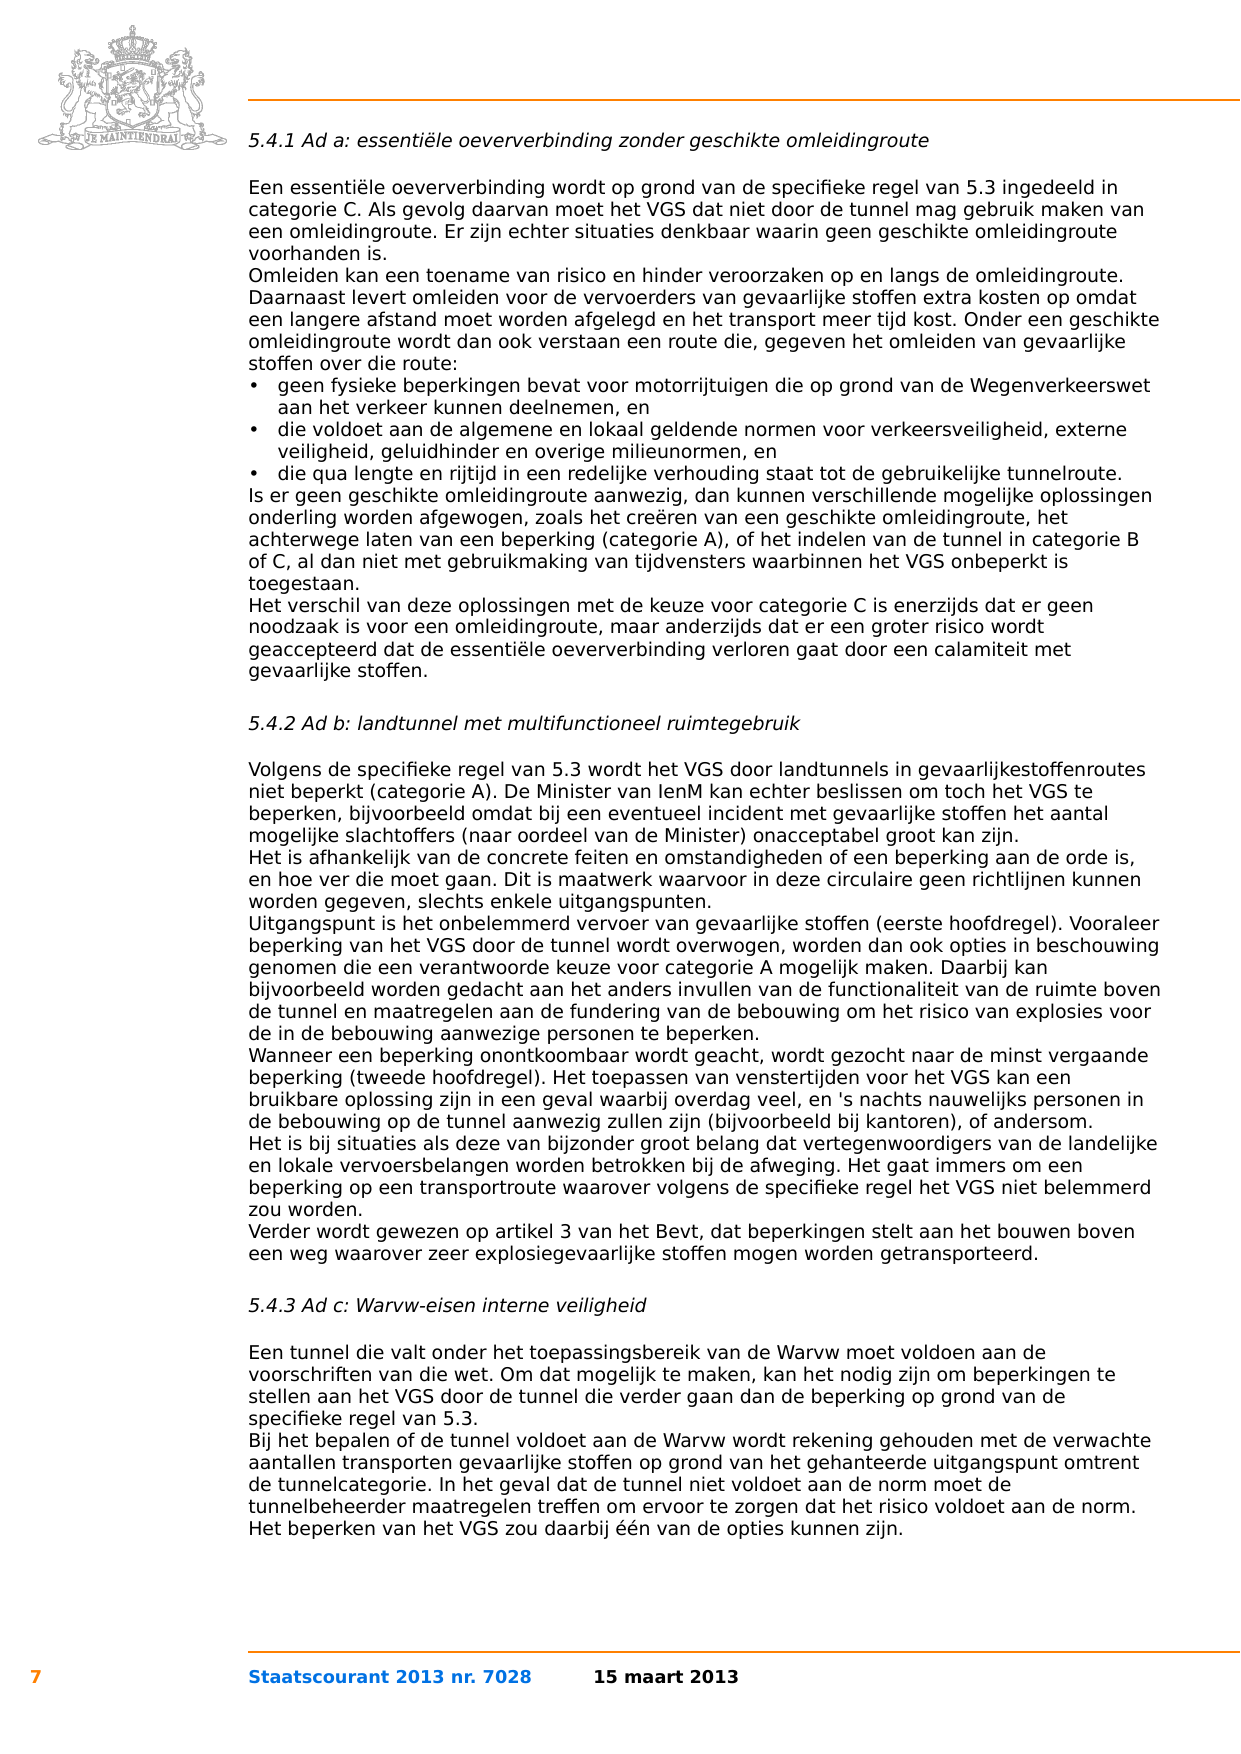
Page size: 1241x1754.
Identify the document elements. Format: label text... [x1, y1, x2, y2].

subtitle 5.4.3 Ad c: Warvw-eisen interne veiligheid [248, 1295, 1163, 1317]
text Bij het bepalen of de tunnel voldoet aan de Warvw wordt rekening gehouden met de verwachte aantallen transporten gevaarlijke stoffen op grond van het gehanteerde uitgangspunt omtrent de tunnelcategorie. In het geval dat de tunnel niet voldoet aan de norm moet de tunnelbeheerder maatregelen treffen om ervoor te zorgen dat het risico voldoet aan de norm. Het beperken van het VGS zou daarbij één van de opties kunnen zijn. [248, 1430, 1163, 1540]
text Uitgangspunt is het onbelemmerd vervoer van gevaarlijke stoffen (eerste hoofdregel). Vooraleer beperking van het VGS door de tunnel wordt overwogen, worden dan ook opties in beschouwing genomen die een verantwoorde keuze voor categorie A mogelijk maken. Daarbij kan bijvoorbeeld worden gedacht aan het anders invullen van de functionaliteit van de ruimte boven de tunnel en maatregelen aan de fundering van de bebouwing om het risico van explosies voor de in de bebouwing aanwezige personen te beperken. [248, 913, 1163, 1045]
text • die voldoet aan de algemene en lokaal geldende normen voor verkeersveiligheid, externe veiligheid, geluidhinder en overige milieunormen, en [248, 419, 1163, 463]
text Het is bij situaties als deze van bijzonder groot belang dat vertegenwoordigers van de landelijke en lokale vervoersbelangen worden betrokken bij de afweging. Het gaat immers om een beperking op een transportroute waarover volgens de specifieke regel het VGS niet belemmerd zou worden. [248, 1133, 1163, 1221]
subtitle 5.4.1 Ad a: essentiële oeververbinding zonder geschikte omleidingroute [248, 130, 1163, 152]
text Een essentiële oeververbinding wordt op grond van de specifieke regel van 5.3 ingedeeld in categorie C. Als gevolg daarvan moet het VGS dat niet door de tunnel mag gebruik maken van een omleidingroute. Er zijn echter situaties denkbaar waarin geen geschikte omleidingroute voorhanden is. [248, 177, 1163, 265]
text Verder wordt gewezen op artikel 3 van het Bevt, dat beperkingen stelt aan het bouwen boven een weg waarover zeer explosiegevaarlijke stoffen mogen worden getransporteerd. [248, 1221, 1163, 1265]
text Wanneer een beperking onontkoombaar wordt geacht, wordt gezocht naar de minst vergaande beperking (tweede hoofdregel). Het toepassen van venstertijden voor het VGS kan een bruikbare oplossing zijn in een geval waarbij overdag veel, en 's nachts nauwelijks personen in de bebouwing op de tunnel aanwezig zullen zijn (bijvoorbeeld bij kantoren), of andersom. [248, 1045, 1163, 1133]
text Het is afhankelijk van de concrete feiten en omstandigheden of een beperking aan de orde is, en hoe ver die moet gaan. Dit is maatwerk waarvoor in deze circulaire geen richtlijnen kunnen worden gegeven, slechts enkele uitgangspunten. [248, 847, 1163, 913]
subtitle 5.4.2 Ad b: landtunnel met multifunctioneel ruimtegebruik [248, 712, 1163, 734]
text • geen fysieke beperkingen bevat voor motorrijtuigen die op grond van de Wegenverkeerswet aan het verkeer kunnen deelnemen, en [248, 375, 1163, 419]
text Volgens de specifieke regel van 5.3 wordt het VGS door landtunnels in gevaarlijkestoffenroutes niet beperkt (categorie A). De Minister van IenM kan echter beslissen om toch het VGS te beperken, bijvoorbeeld omdat bij een eventueel incident met gevaarlijke stoffen het aantal mogelijke slachtoffers (naar oordeel van de Minister) onacceptabel groot kan zijn. [248, 759, 1163, 847]
text Het verschil van deze oplossingen met de keuze voor categorie C is enerzijds dat er geen noodzaak is voor een omleidingroute, maar anderzijds dat er een groter risico wordt geaccepteerd dat de essentiële oeververbinding verloren gaat door een calamiteit met gevaarlijke stoffen. [248, 594, 1163, 682]
text Een tunnel die valt onder het toepassingsbereik van de Warvw moet voldoen aan de voorschriften van die wet. Om dat mogelijk te maken, kan het nodig zijn om beperkingen te stellen aan het VGS door de tunnel die verder gaan dan de beperking op grond van de specifieke regel van 5.3. [248, 1342, 1163, 1430]
text Omleiden kan een toename van risico en hinder veroorzaken op en langs de omleidingroute. Daarnaast levert omleiden voor de vervoerders van gevaarlijke stoffen extra kosten op omdat een langere afstand moet worden afgelegd en het transport meer tijd kost. Onder een geschikte omleidingroute wordt dan ook verstaan een route die, gegeven het omleiden van gevaarlijke stoffen over die route: [248, 265, 1163, 375]
text Is er geen geschikte omleidingroute aanwezig, dan kunnen verschillende mogelijke oplossingen onderling worden afgewogen, zoals het creëren van een geschikte omleidingroute, het achterwege laten van een beperking (categorie A), of het indelen van de tunnel in categorie B of C, al dan niet met gebruikmaking van tijdvensters waarbinnen het VGS onbeperkt is toegestaan. [248, 484, 1163, 594]
text • die qua lengte en rijtijd in een redelijke verhouding staat tot de gebruikelijke tunnelroute. [248, 463, 1163, 484]
picture [38, 25, 227, 150]
